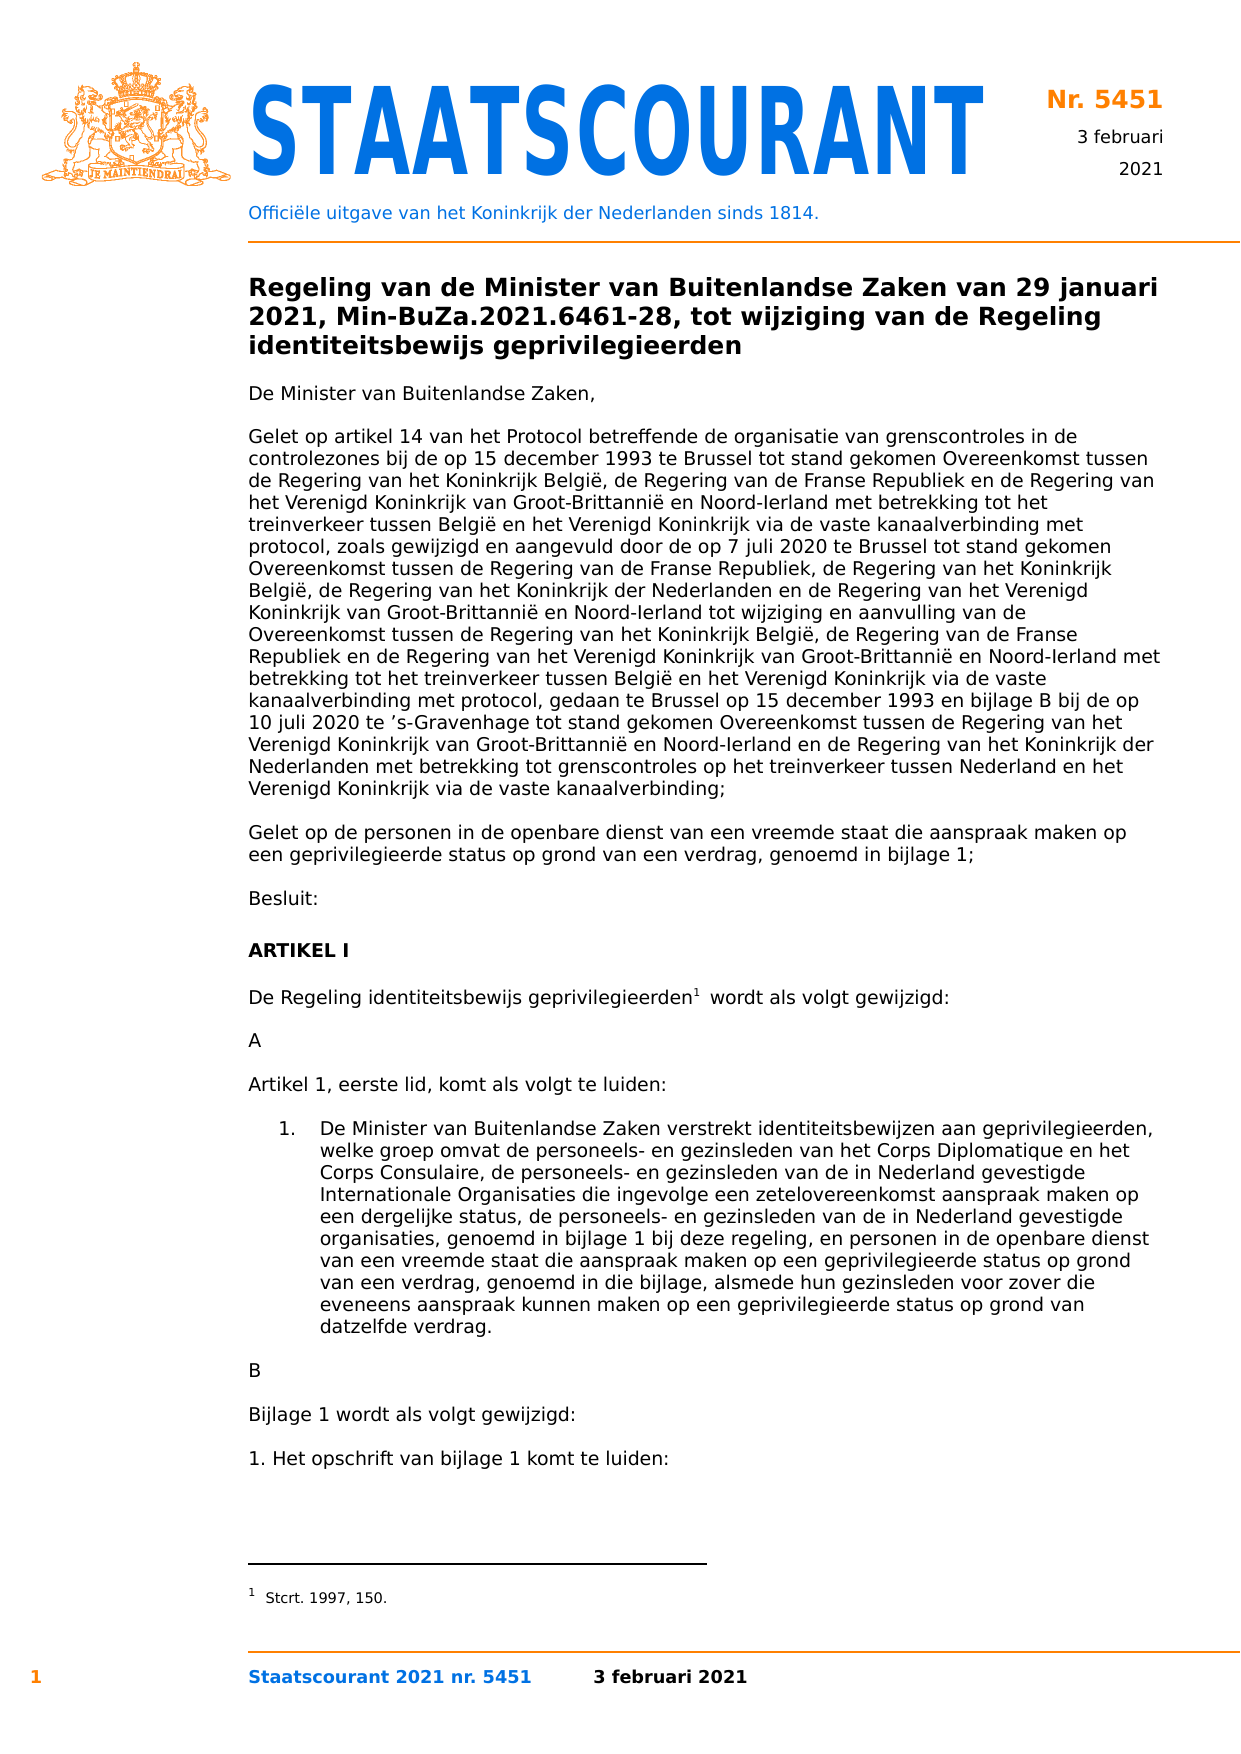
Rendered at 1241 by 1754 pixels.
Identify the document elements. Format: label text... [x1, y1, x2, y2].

text De Regeling identiteitsbewijs geprivilegieerden wordt als volgt gewijzigd: [248, 987, 1163, 1008]
subtitle Regeling van de Minister van Buitenlandse Zaken van 29 januari 2021, Min-BuZa.2021.6461-28, tot wijziging van de Regeling identiteitsbewijs geprivilegieerden [248, 273, 1163, 361]
table_header [25, 62, 248, 241]
table_cell 3 februari [998, 121, 1240, 153]
table_header Nr. 5451 [998, 62, 1240, 121]
table_cell Officiële uitgave van het Koninkrijk der Nederlanden sinds 1814. [248, 203, 1240, 241]
text Artikel 1, eerste lid, komt als volgt te luiden: [248, 1074, 1163, 1096]
text Gelet op artikel 14 van het Protocol betreffende de organisatie van grenscontroles in de controlezones bij de op 15 december 1993 te Brussel tot stand gekomen Overeenkomst tussen de Regering van het Koninkrijk België, de Regering van de Franse Republiek en de Regering van het Verenigd Koninkrijk van Groot-Brittannië en Noord-Ierland met betrekking tot het treinverkeer tussen België en het Verenigd Koninkrijk via de vaste kanaalverbinding met protocol, zoals gewijzigd en aangevuld door de op 7 juli 2020 te Brussel tot stand gekomen Overeenkomst tussen de Regering van de Franse Republiek, de Regering van het Koninkrijk België, de Regering van het Koninkrijk der Nederlanden en de Regering van het Verenigd Koninkrijk van Groot-Brittannië en Noord-Ierland tot wijziging en aanvulling van de Overeenkomst tussen de Regering van het Koninkrijk België, de Regering van de Franse Republiek en de Regering van het Verenigd Koninkrijk van Groot-Brittannië en Noord-Ierland met betrekking tot het treinverkeer tussen België en het Verenigd Koninkrijk via de vaste kanaalverbinding met protocol, gedaan te Brussel op 15 december 1993 en bijlage B bij de op 10 juli 2020 te ’s-Gravenhage tot stand gekomen Overeenkomst tussen de Regering van het Verenigd Koninkrijk van Groot-Brittannië en Noord-Ierland en de Regering van het Koninkrijk der Nederlanden met betrekking tot grenscontroles op het treinverkeer tussen Nederland en het Verenigd Koninkrijk via de vaste kanaalverbinding; [248, 426, 1163, 800]
text De Minister van Buitenlandse Zaken, [248, 382, 1163, 404]
text Bijlage 1 wordt als volgt gewijzigd: [248, 1404, 1163, 1426]
subtitle ARTIKEL I [248, 939, 1163, 962]
text Stcrt. 1997, 150. [248, 1586, 1163, 1608]
table_cell 2021 [998, 153, 1240, 203]
text Gelet op de personen in de openbare dienst van een vreemde staat die aanspraak maken op een geprivilegieerde status op grond van een verdrag, genoemd in bijlage 1; [248, 822, 1163, 866]
text 1. Het opschrift van bijlage 1 komt te luiden: [248, 1447, 1163, 1469]
text Besluit: [248, 888, 1163, 909]
text A [248, 1030, 1163, 1052]
table_header STAATSCOURANT [248, 62, 998, 203]
text B [248, 1360, 1163, 1382]
picture [41, 62, 231, 186]
text 1. De Minister van Buitenlandse Zaken verstrekt identiteitsbewijzen aan geprivilegieerden, welke groep omvat de personeels- en gezinsleden van het Corps Diplomatique en het Corps Consulaire, de personeels- en gezinsleden van de in Nederland gevestigde Internationale Organisaties die ingevolge een zetelovereenkomst aanspraak maken op een dergelijke status, de personeels- en gezinsleden van de in Nederland gevestigde organisaties, genoemd in bijlage 1 bij deze regeling, en personen in de openbare dienst van een vreemde staat die aanspraak maken op een geprivilegieerde status op grond van een verdrag, genoemd in die bijlage, alsmede hun gezinsleden voor zover die eveneens aanspraak kunnen maken op een geprivilegieerde status op grond van datzelfde verdrag. [278, 1118, 1163, 1338]
